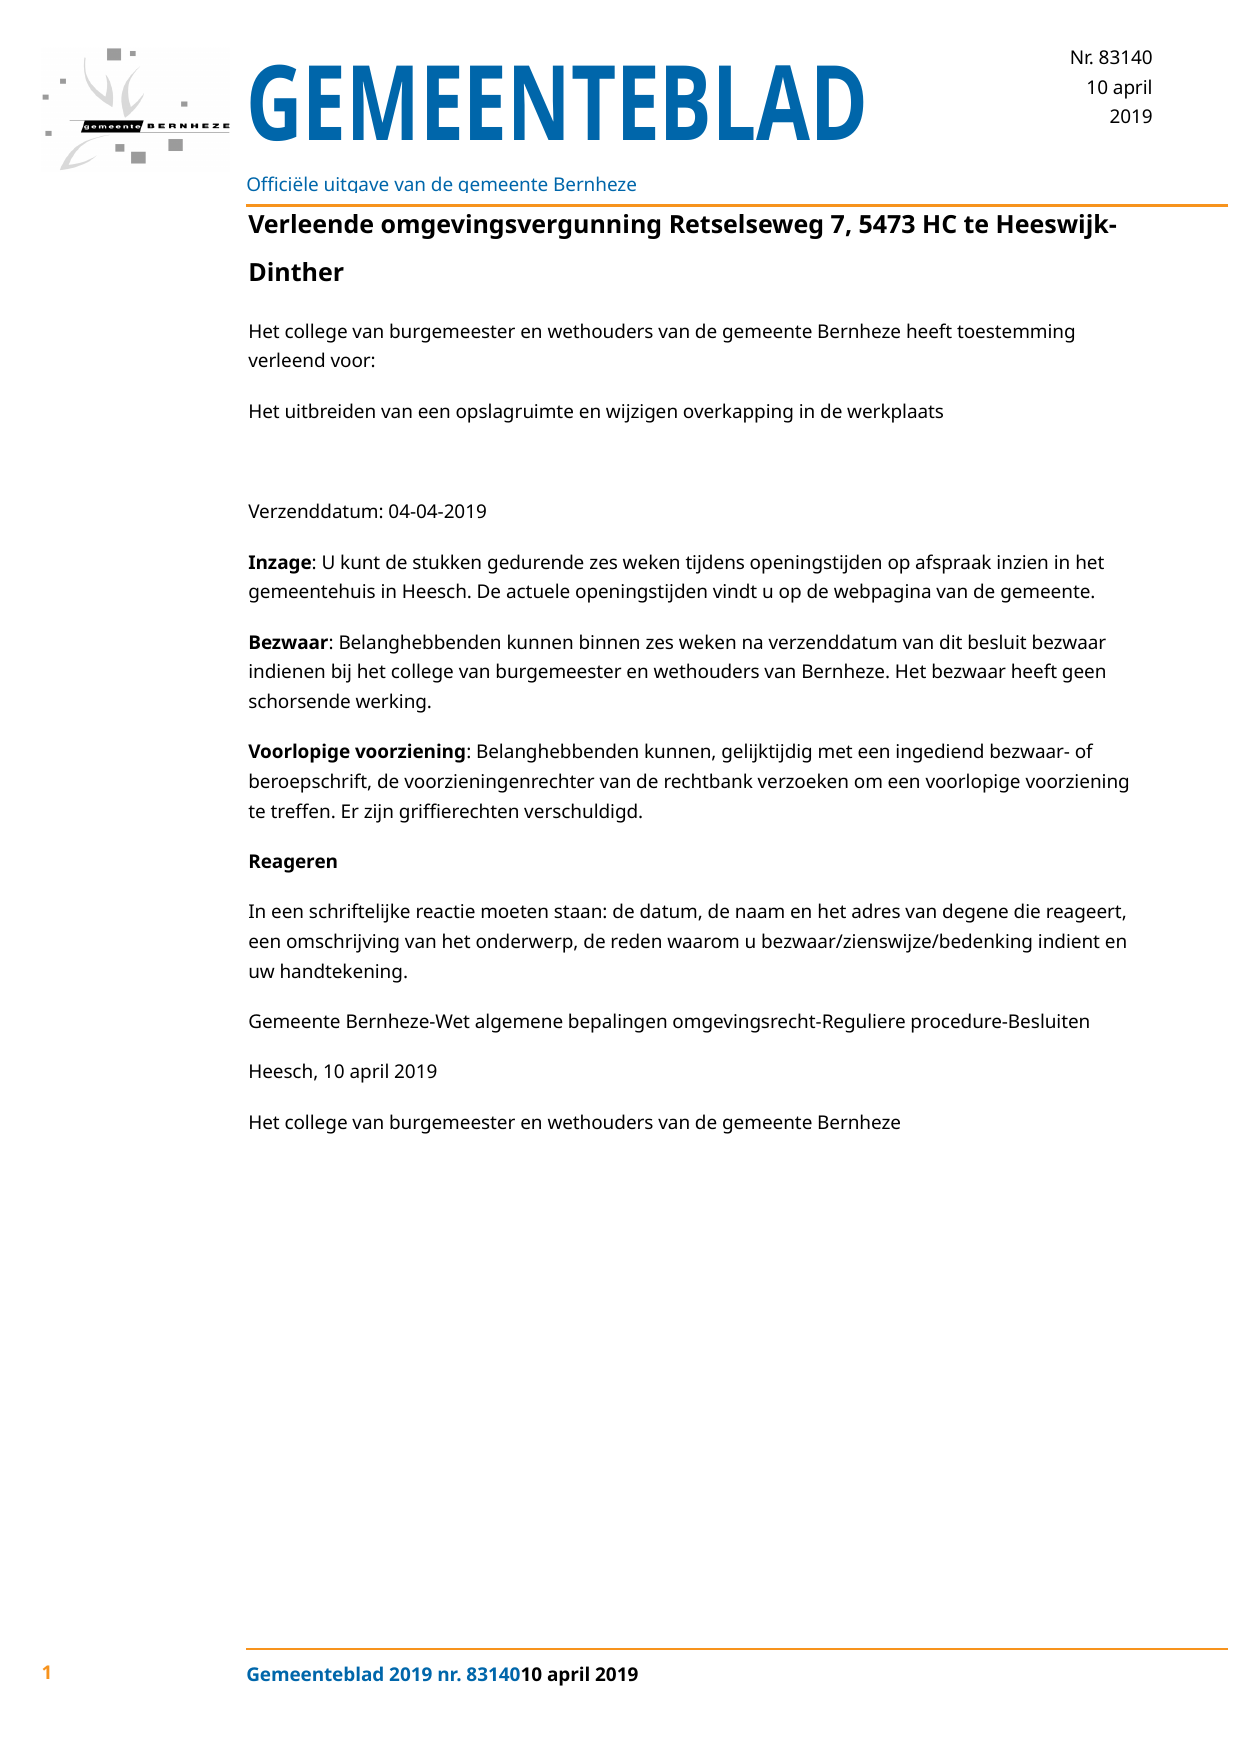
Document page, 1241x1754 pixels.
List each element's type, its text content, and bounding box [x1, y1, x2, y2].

text Het uitbreiden van een opslagruimte en wijzigen overkapping in de werkplaats [248, 398, 1152, 424]
text Het college van burgemeester en wethouders van de gemeente Bernheze [248, 1109, 1152, 1135]
text Inzage: U kunt de stukken gedurende zes weken tijdens openingstijden op afspraak inzien in het gemeentehuis in Heesch. De actuele openingstijden vindt u op de webpagina van de gemeente. [248, 549, 1152, 604]
text Reageren [248, 848, 1152, 874]
text Verzenddatum: 04-04-2019 [248, 499, 1152, 524]
picture [41, 47, 231, 172]
text Voorlopige voorziening: Belanghebbenden kunnen, gelijktijdig met een ingediend bezwaar- of beroepschrift, de voorzieningenrechter van de rechtbank verzoeken om een voorlopige voorziening te treffen. Er zijn griffierechten verschuldigd. [248, 739, 1152, 824]
text In een schriftelijke reactie moeten staan: de datum, de naam en het adres van degene die reageert, een omschrijving van het onderwerp, de reden waarom u bezwaar/zienswijze/bedenking indient en uw handtekening. [248, 899, 1152, 984]
text Verleende omgevingsvergunning Retselseweg 7, 5473 HC te Heeswijk-Dinther [248, 207, 1152, 288]
text Het college van burgemeester en wethouders van de gemeente Bernheze heeft toestemming verleend voor: [248, 318, 1152, 373]
text Gemeente Bernheze-Wet algemene bepalingen omgevingsrecht-Reguliere procedure-Besluiten [248, 1008, 1152, 1034]
text Bezwaar: Belanghebbenden kunnen binnen zes weken na verzenddatum van dit besluit bezwaar indienen bij het college van burgemeester en wethouders van Bernheze. Het bezwaar heeft geen schorsende werking. [248, 629, 1152, 714]
text Heesch, 10 april 2019 [248, 1059, 1152, 1084]
